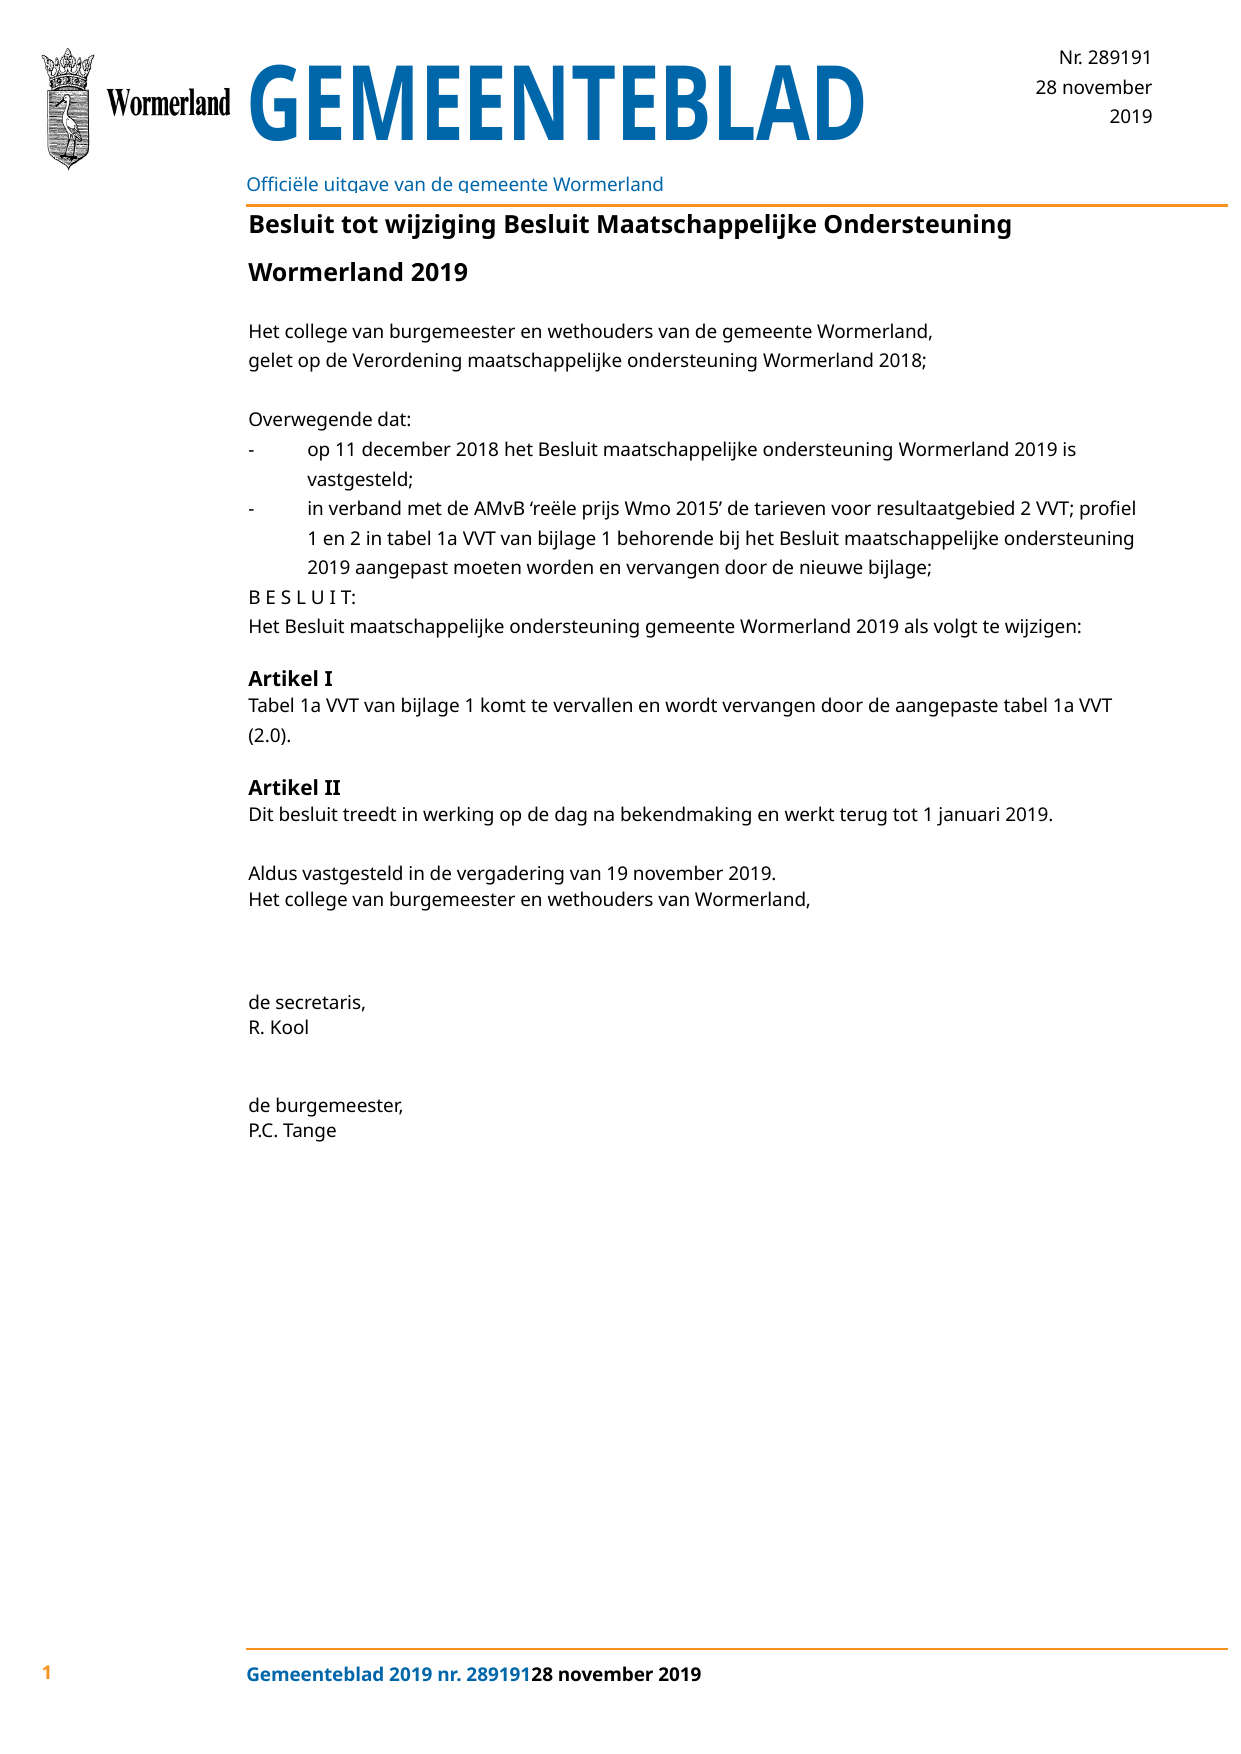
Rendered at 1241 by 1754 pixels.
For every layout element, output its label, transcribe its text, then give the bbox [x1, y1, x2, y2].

text Het Besluit maatschappelijke ondersteuning gemeente Wormerland 2019 als volgt te wijzigen: [248, 614, 1152, 639]
text Artikel I [248, 664, 1152, 693]
text Aldus vastgesteld in de vergadering van 19 november 2019. [248, 860, 1152, 886]
text P.C. Tange [248, 1117, 1152, 1143]
list in verband met de AMvB ‘reële prijs Wmo 2015’ de tarieven voor resultaatgebied 2 VVT; profiel 1 en 2 in tabel 1a VVT van bijlage 1 behorende bij het Besluit maatschappelijke ondersteuning 2019 aangepast moeten worden en vervangen door de nieuwe bijlage; [248, 495, 1152, 580]
text de burgemeester, [248, 1092, 1152, 1117]
text Artikel II [248, 773, 1152, 801]
text Dit besluit treedt in werking op de dag na bekendmaking en werkt terug tot 1 januari 2019. [248, 801, 1152, 827]
text Besluit tot wijziging Besluit Maatschappelijke Ondersteuning Wormerland 2019 [248, 207, 1152, 288]
list op 11 december 2018 het Besluit maatschappelijke ondersteuning Wormerland 2019 is vastgesteld; [248, 436, 1152, 492]
text B E S L U I T: [248, 584, 1152, 610]
text de secretaris, [248, 989, 1152, 1014]
text gelet op de Verordening maatschappelijke ondersteuning Wormerland 2018; [248, 347, 1152, 373]
text Het college van burgemeester en wethouders van Wormerland, [248, 886, 1152, 912]
text R. Kool [248, 1014, 1152, 1040]
text Overwegende dat: [248, 407, 1152, 432]
text Tabel 1a VVT van bijlage 1 komt te vervallen en wordt vervangen door de aangepaste tabel 1a VVT (2.0). [248, 693, 1152, 748]
text Het college van burgemeester en wethouders van de gemeente Wormerland, [248, 318, 1152, 344]
picture [41, 47, 231, 172]
